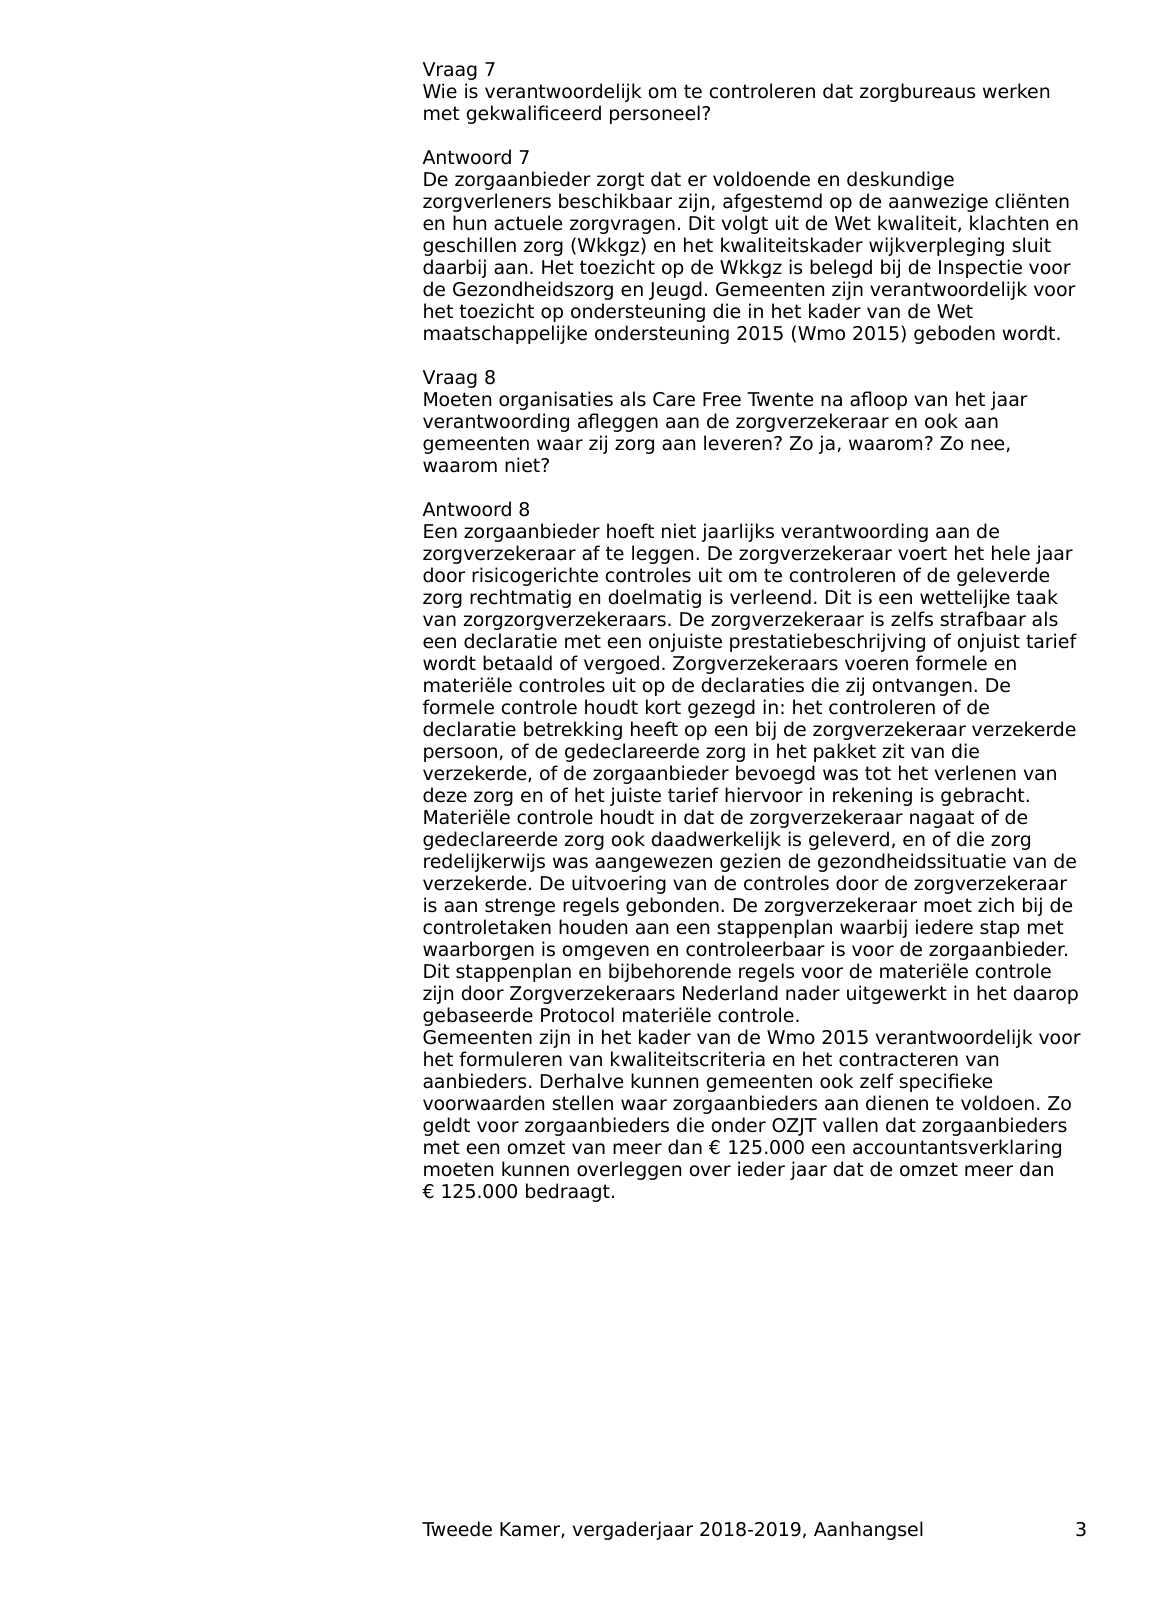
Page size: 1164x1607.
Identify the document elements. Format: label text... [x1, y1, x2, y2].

text Antwoord 7 [422, 147, 1087, 169]
text Gemeenten zijn in het kader van de Wmo 2015 verantwoordelijk voor het formuleren van kwaliteitscriteria en het contracteren van aanbieders. Derhalve kunnen gemeenten ook zelf specifieke voorwaarden stellen waar zorgaanbieders aan dienen te voldoen. Zo geldt voor zorgaanbieders die onder OZJT vallen dat zorgaanbieders met een omzet van meer dan € 125.000 een accountantsverklaring moeten kunnen overleggen over ieder jaar dat de omzet meer dan € 125.000 bedraagt. [422, 1027, 1087, 1203]
text De zorgaanbieder zorgt dat er voldoende en deskundige zorgverleners beschikbaar zijn, afgestemd op de aanwezige cliënten en hun actuele zorgvragen. Dit volgt uit de Wet kwaliteit, klachten en geschillen zorg (Wkkgz) en het kwaliteitskader wijkverpleging sluit daarbij aan. Het toezicht op de Wkkgz is belegd bij de Inspectie voor de Gezondheidszorg en Jeugd. Gemeenten zijn verantwoordelijk voor het toezicht op ondersteuning die in het kader van de Wet maatschappelijke ondersteuning 2015 (Wmo 2015) geboden wordt. [422, 169, 1087, 345]
text Een zorgaanbieder hoeft niet jaarlijks verantwoording aan de zorgverzekeraar af te leggen. De zorgverzekeraar voert het hele jaar door risicogerichte controles uit om te controleren of de geleverde zorg rechtmatig en doelmatig is verleend. Dit is een wettelijke taak van zorgzorgverzekeraars. De zorgverzekeraar is zelfs strafbaar als een declaratie met een onjuiste prestatiebeschrijving of onjuist tarief wordt betaald of vergoed. Zorgverzekeraars voeren formele en materiële controles uit op de declaraties die zij ontvangen. De formele controle houdt kort gezegd in: het controleren of de declaratie betrekking heeft op een bij de zorgverzekeraar verzekerde persoon, of de gedeclareerde zorg in het pakket zit van die verzekerde, of de zorgaanbieder bevoegd was tot het verlenen van deze zorg en of het juiste tarief hiervoor in rekening is gebracht. Materiële controle houdt in dat de zorgverzekeraar nagaat of de gedeclareerde zorg ook daadwerkelijk is geleverd, en of die zorg redelijkerwijs was aangewezen gezien de gezondheidssituatie van de verzekerde. De uitvoering van de controles door de zorgverzekeraar is aan strenge regels gebonden. De zorgverzekeraar moet zich bij de controletaken houden aan een stappenplan waarbij iedere stap met waarborgen is omgeven en controleerbaar is voor de zorgaanbieder. Dit stappenplan en bijbehorende regels voor de materiële controle zijn door Zorgverzekeraars Nederland nader uitgewerkt in het daarop gebaseerde Protocol materiële controle. [422, 521, 1087, 1027]
text Moeten organisaties als Care Free Twente na afloop van het jaar verantwoording afleggen aan de zorgverzekeraar en ook aan gemeenten waar zij zorg aan leveren? Zo ja, waarom? Zo nee, waarom niet? [422, 389, 1087, 477]
text Wie is verantwoordelijk om te controleren dat zorgbureaus werken met gekwalificeerd personeel? [422, 81, 1087, 125]
text Vraag 8 [422, 367, 1087, 389]
text Vraag 7 [422, 59, 1087, 81]
text Antwoord 8 [422, 499, 1087, 521]
